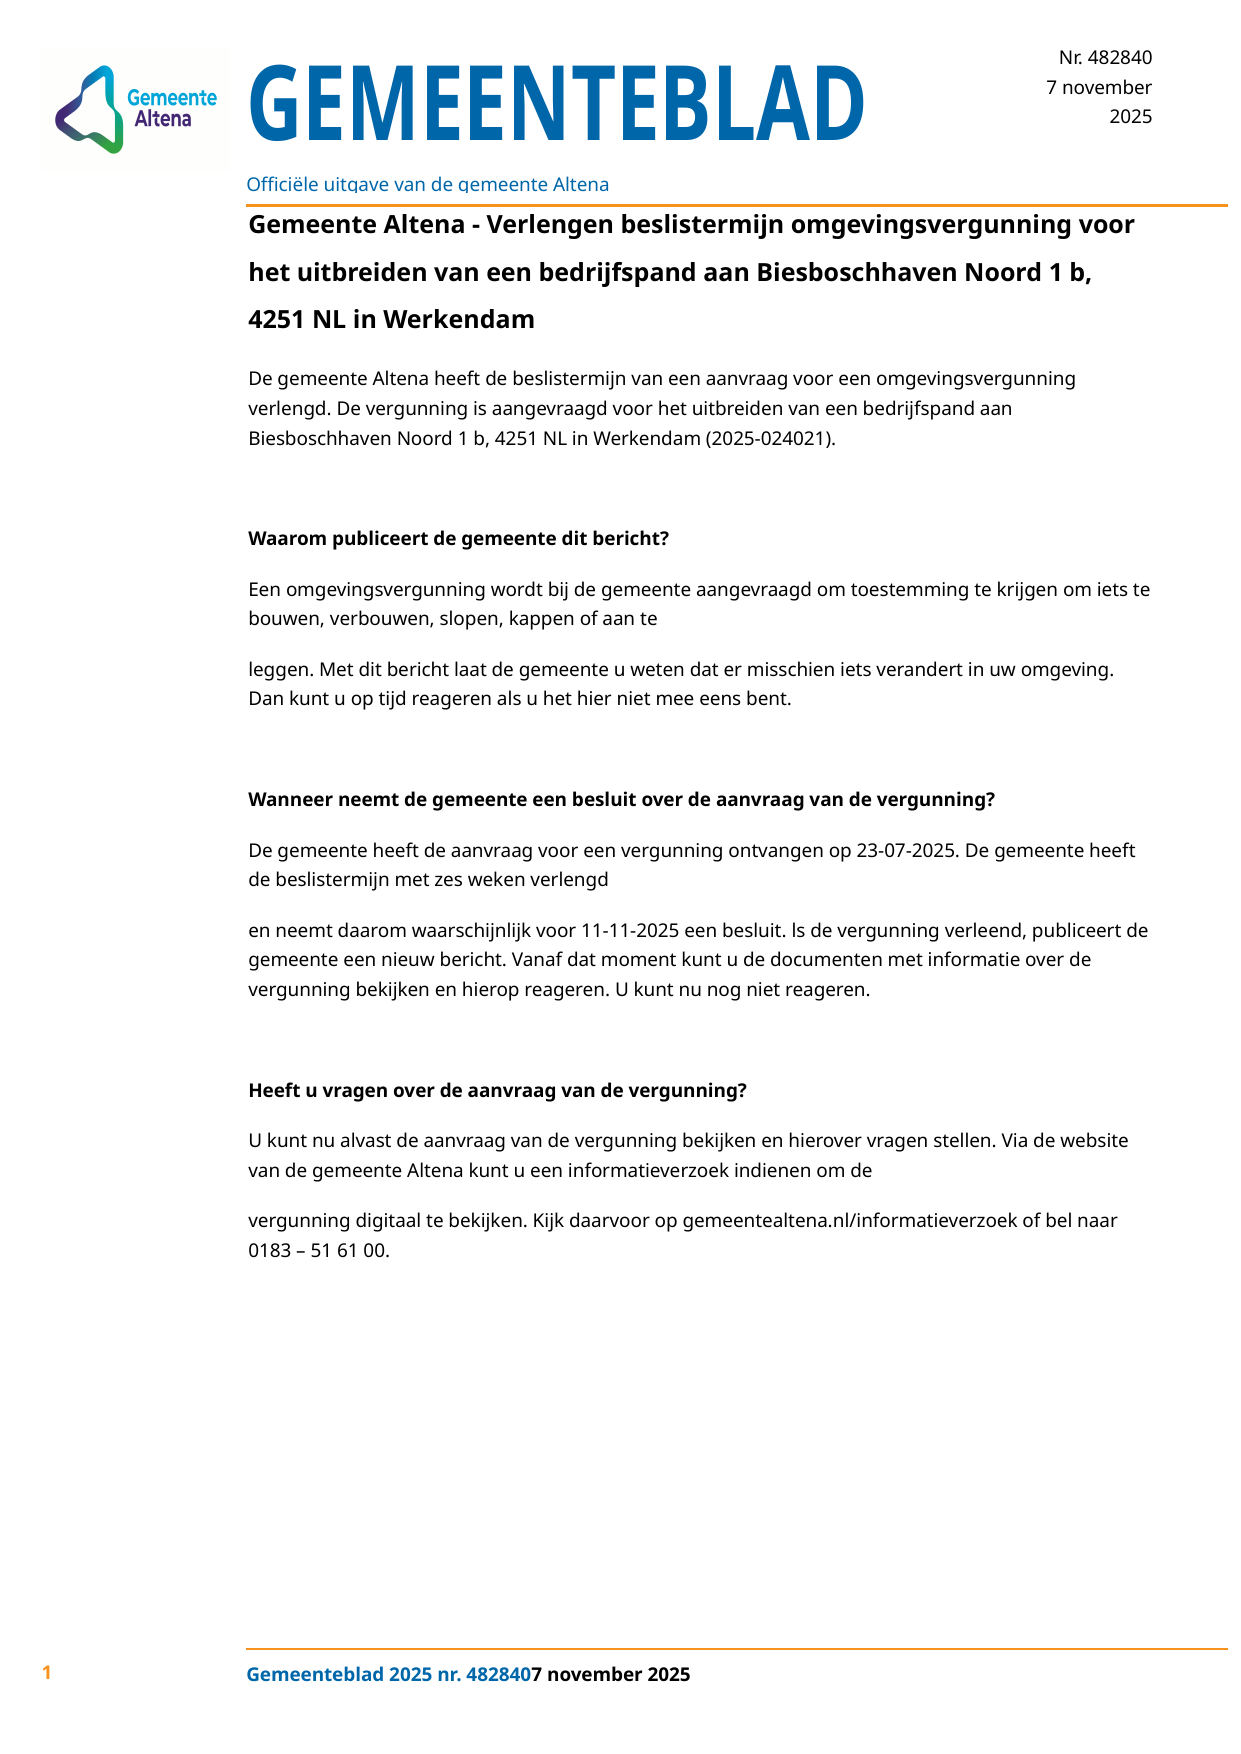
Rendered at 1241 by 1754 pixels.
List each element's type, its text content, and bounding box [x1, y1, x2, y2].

text Wanneer neemt de gemeente een besluit over de aanvraag van de vergunning? [248, 786, 1152, 812]
text De gemeente heeft de aanvraag voor een vergunning ontvangen op 23-07-2025. De gemeente heeft de beslistermijn met zes weken verlengd [248, 837, 1152, 892]
picture [41, 47, 231, 172]
text Een omgevingsvergunning wordt bij de gemeente aangevraagd om toestemming te krijgen om iets te bouwen, verbouwen, slopen, kappen of aan te [248, 576, 1152, 631]
text U kunt nu alvast de aanvraag van de vergunning bekijken en hierover vragen stellen. Via de website van de gemeente Altena kunt u een informatieverzoek indienen om de [248, 1127, 1152, 1182]
text leggen. Met dit bericht laat de gemeente u weten dat er misschien iets verandert in uw omgeving. Dan kunt u op tijd reageren als u het hier niet mee eens bent. [248, 656, 1152, 711]
text Heeft u vragen over de aanvraag van de vergunning? [248, 1077, 1152, 1102]
text De gemeente Altena heeft de beslistermijn van een aanvraag voor een omgevingsvergunning verlengd. De vergunning is aangevraagd voor het uitbreiden van een bedrijfspand aan Biesboschhaven Noord 1 b, 4251 NL in Werkendam (2025-024021). [248, 366, 1152, 450]
text en neemt daarom waarschijnlijk voor 11-11-2025 een besluit. ls de vergunning verleend, publiceert de gemeente een nieuw bericht. Vanaf dat moment kunt u de documenten met informatie over de vergunning bekijken en hierop reageren. U kunt nu nog niet reageren. [248, 917, 1152, 1002]
text Waarom publiceert de gemeente dit bericht? [248, 526, 1152, 551]
text vergunning digitaal te bekijken. Kijk daarvoor op gemeentealtena.nl/informatieverzoek of bel naar 0183 – 51 61 00. [248, 1207, 1152, 1262]
text Gemeente Altena - Verlengen beslistermijn omgevingsvergunning voor het uitbreiden van een bedrijfspand aan Biesboschhaven Noord 1 b, 4251 NL in Werkendam [248, 207, 1152, 336]
